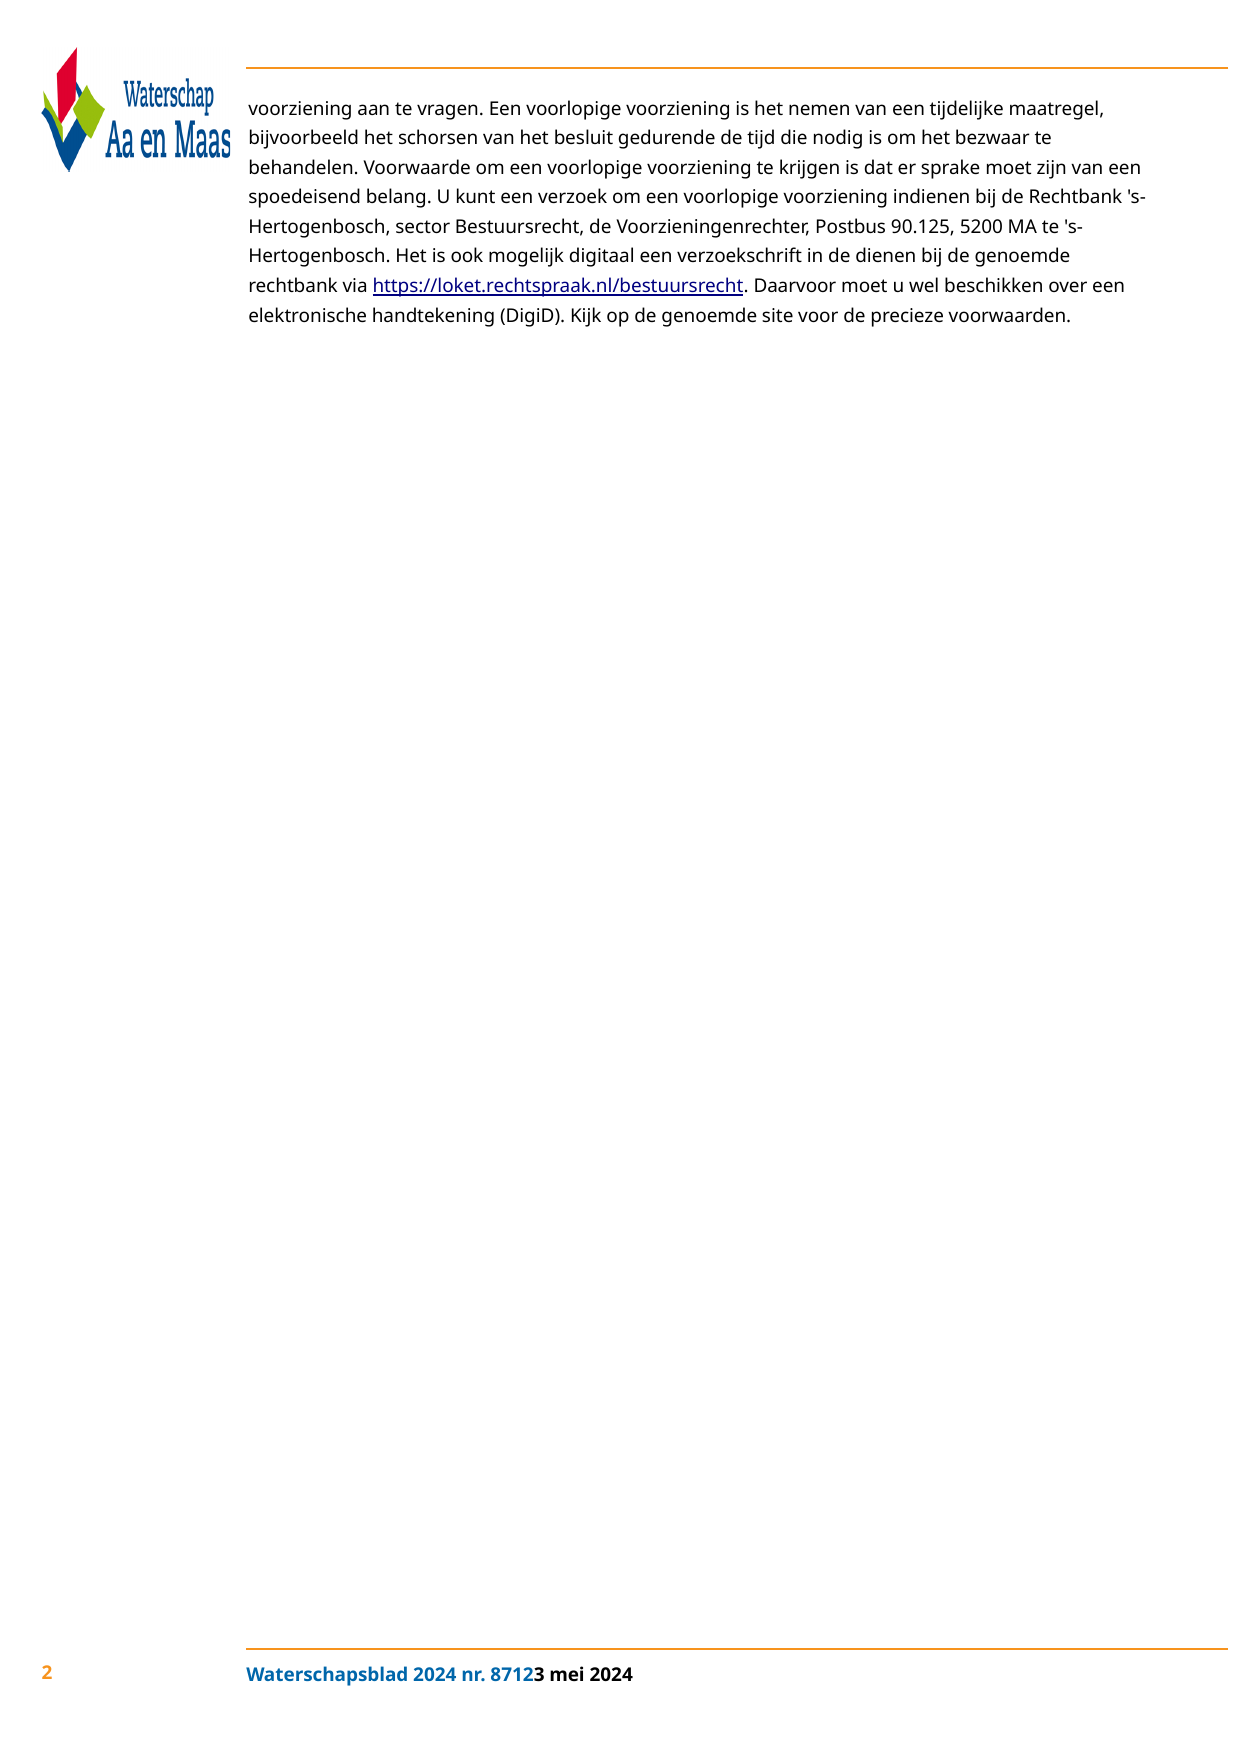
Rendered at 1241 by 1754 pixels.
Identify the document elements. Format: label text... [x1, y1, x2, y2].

text voorziening aan te vragen. Een voorlopige voorziening is het nemen van een tijdelijke maatregel, bijvoorbeeld het schorsen van het besluit gedurende de tijd die nodig is om het bezwaar te behandelen. Voorwaarde om een voorlopige voorziening te krijgen is dat er sprake moet zijn van een spoedeisend belang. U kunt een verzoek om een voorlopige voorziening indienen bij de Rechtbank 's-Hertogenbosch, sector Bestuursrecht, de Voorzieningenrechter, Postbus 90.125, 5200 MA te 's-Hertogenbosch. Het is ook mogelijk digitaal een verzoekschrift in de dienen bij de genoemde rechtbank via https://loket.rechtspraak.nl/bestuursrecht. Daarvoor moet u wel beschikken over een elektronische handtekening (DigiD). Kijk op de genoemde site voor de precieze voorwaarden. [248, 95, 1152, 328]
picture [41, 47, 231, 172]
